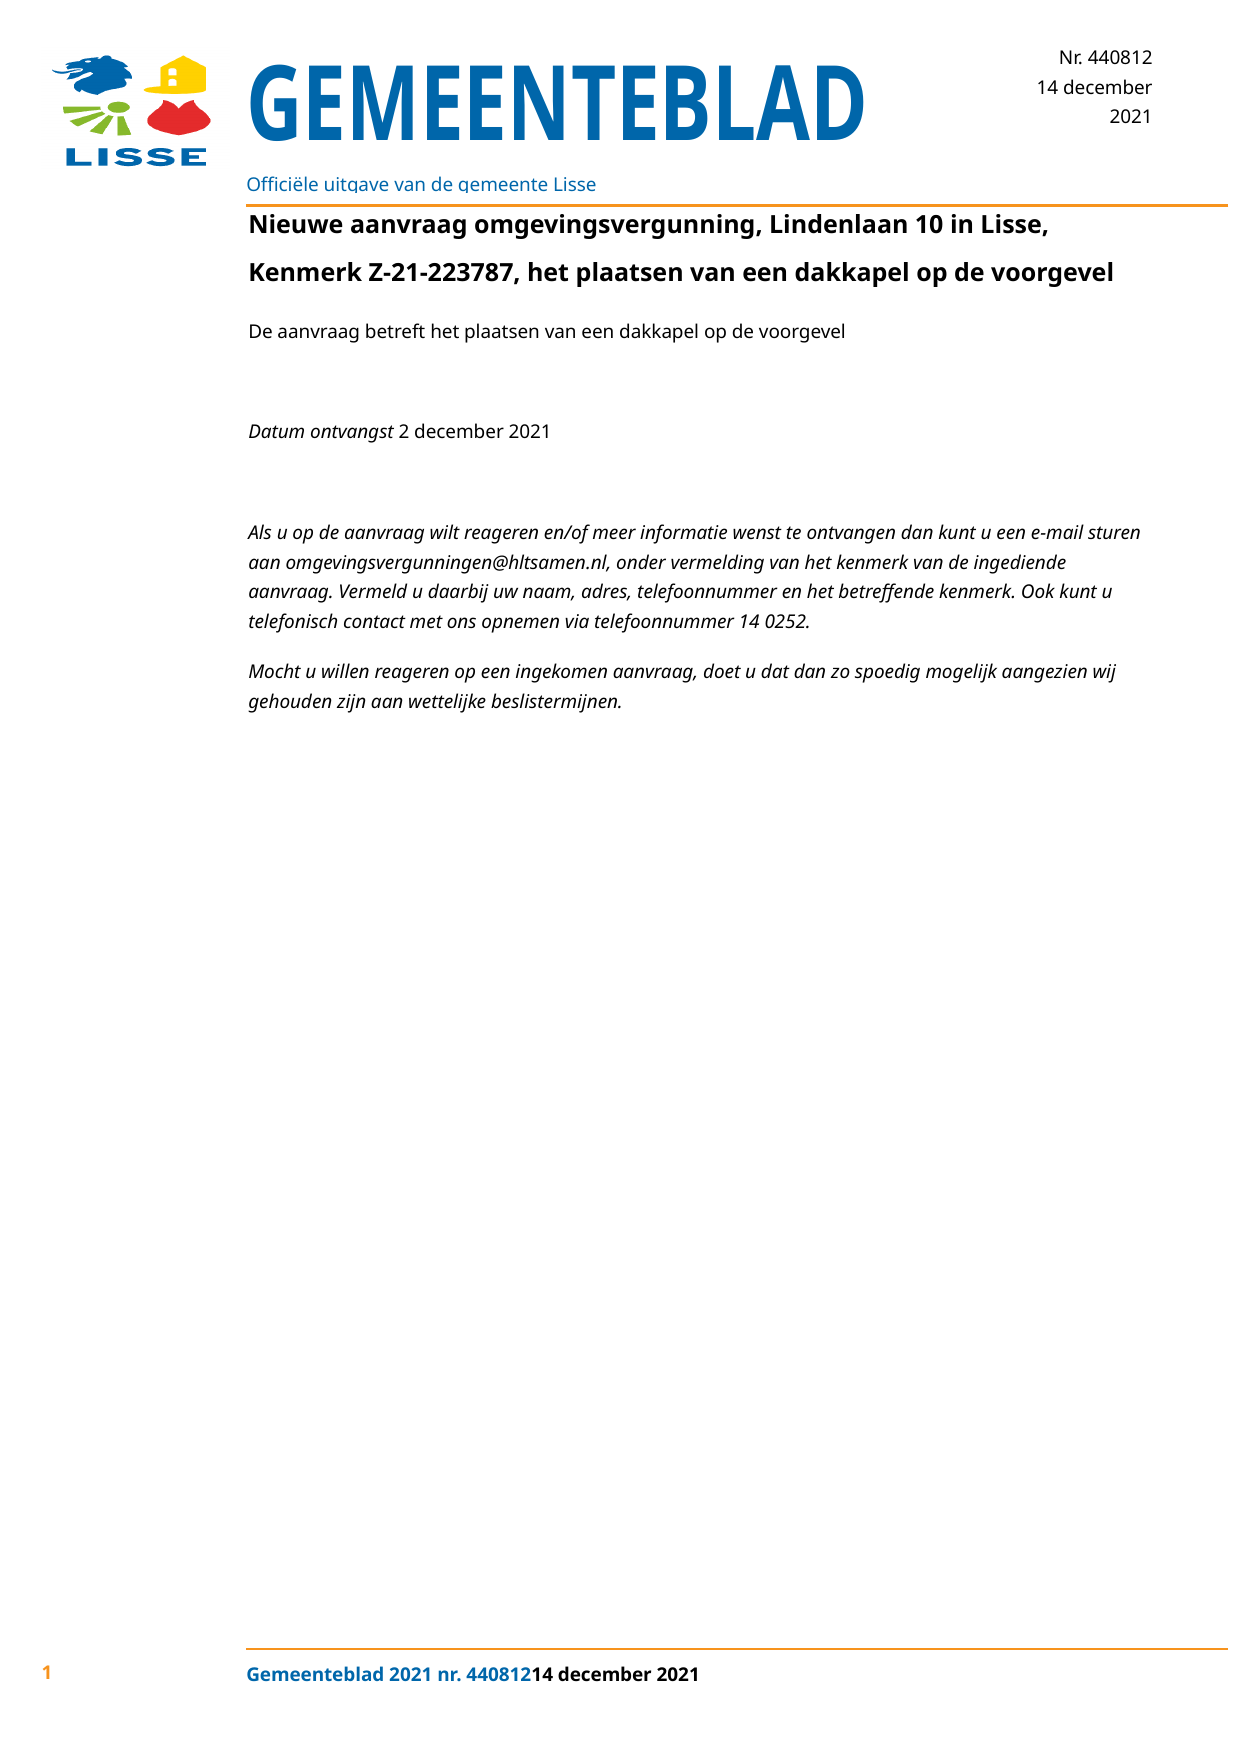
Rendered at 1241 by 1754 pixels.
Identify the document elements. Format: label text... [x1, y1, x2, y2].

text Datum ontvangst 2 december 2021 [248, 419, 1152, 444]
text Nieuwe aanvraag omgevingsvergunning, Lindenlaan 10 in Lisse, Kenmerk Z-21-223787, het plaatsen van een dakkapel op de voorgevel [248, 207, 1152, 288]
text De aanvraag betreft het plaatsen van een dakkapel op de voorgevel [248, 318, 1152, 344]
text Als u op de aanvraag wilt reageren en/of meer informatie wenst te ontvangen dan kunt u een e-mail sturen aan omgevingsvergunningen@hltsamen.nl, onder vermelding van het kenmerk van de ingediende aanvraag. Vermeld u daarbij uw naam, adres, telefoonnummer en het betreffende kenmerk. Ook kunt u telefonisch contact met ons opnemen via telefoonnummer 14 0252. [248, 519, 1152, 634]
picture [41, 47, 231, 172]
text Mocht u willen reageren op een ingekomen aanvraag, doet u dat dan zo spoedig mogelijk aangezien wij gehouden zijn aan wettelijke beslistermijnen. [248, 659, 1152, 714]
